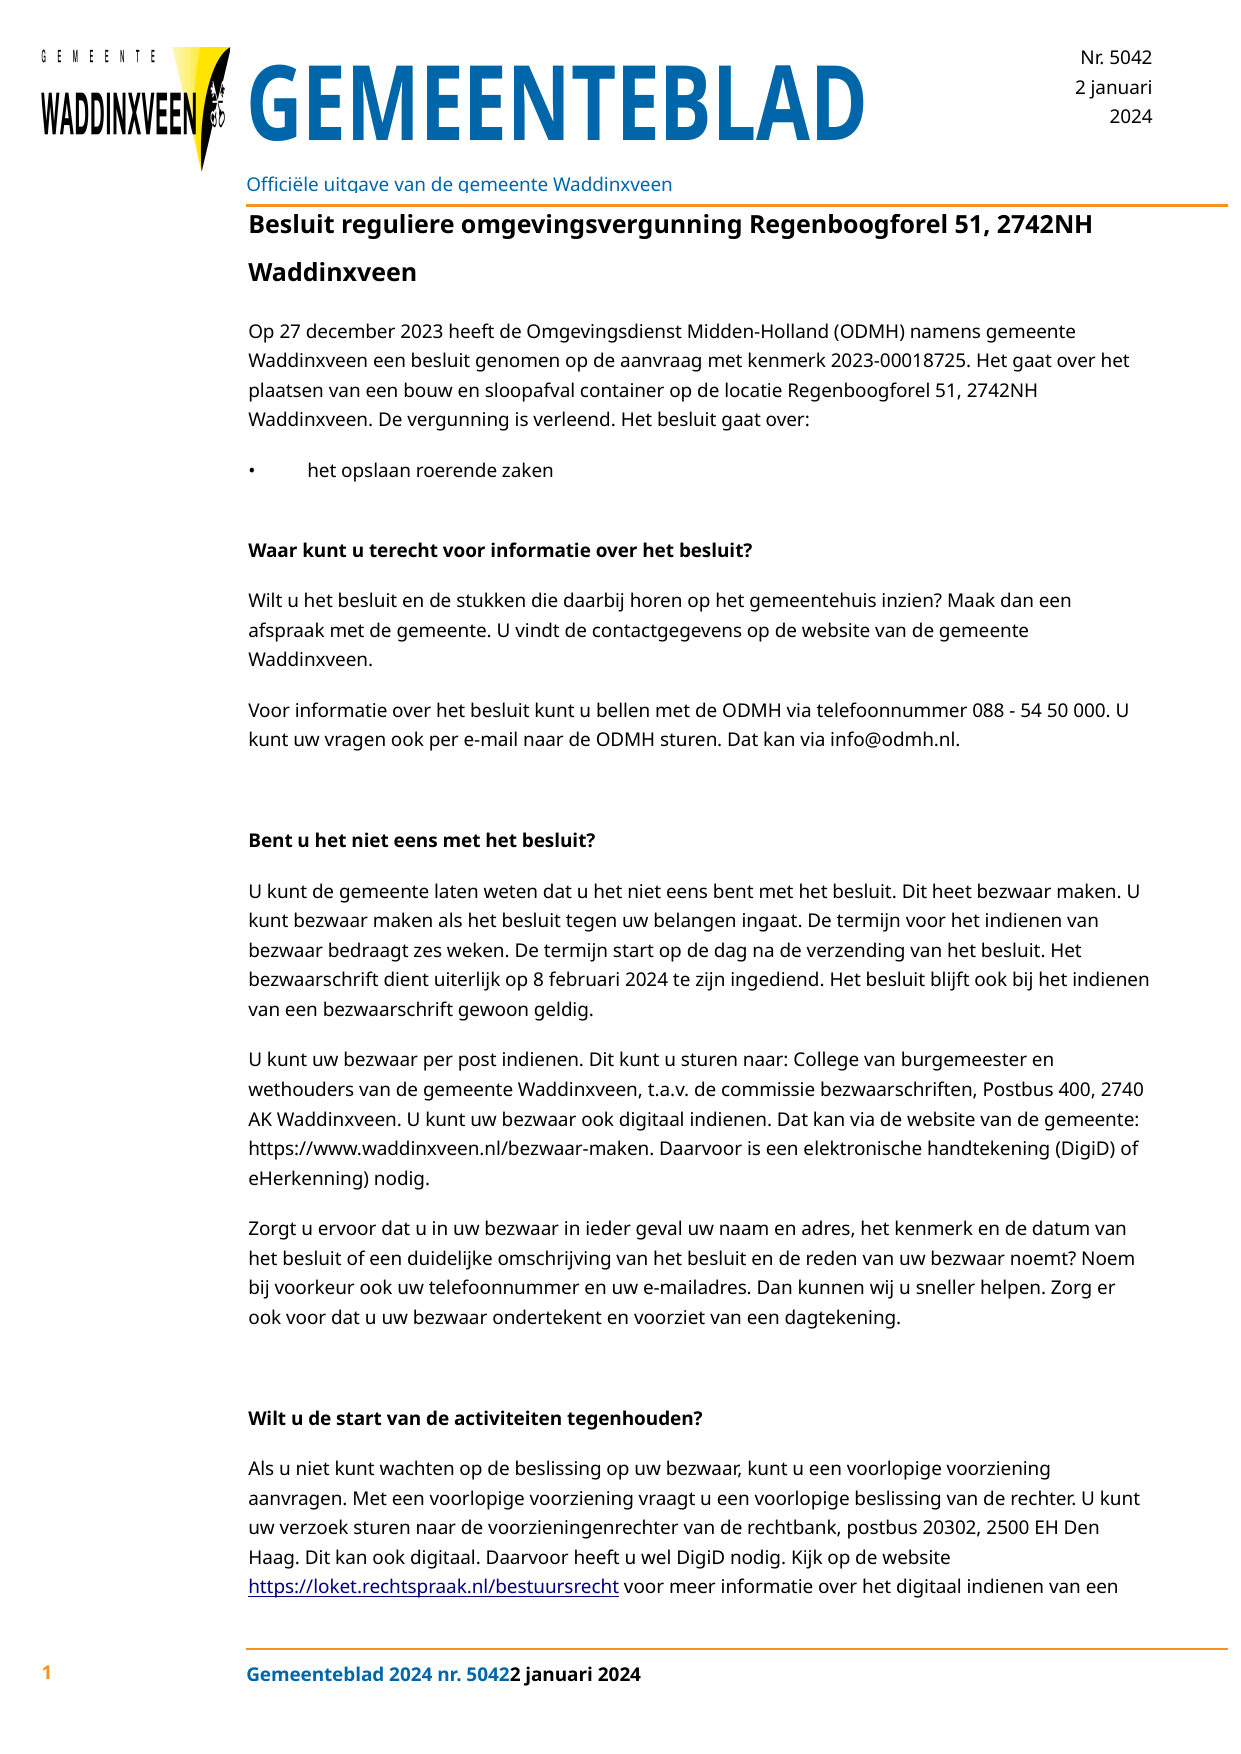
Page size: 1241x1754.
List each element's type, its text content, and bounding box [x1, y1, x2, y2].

text Voor informatie over het besluit kunt u bellen met de ODMH via telefoonnummer 088 - 54 50 000. U kunt uw vragen ook per e-mail naar de ODMH sturen. Dat kan via info@odmh.nl. [248, 697, 1152, 752]
text Wilt u het besluit en de stukken die daarbij horen op het gemeentehuis inzien? Maak dan een afspraak met de gemeente. U vindt de contactgegevens op de website van de gemeente Waddinxveen. [248, 587, 1152, 672]
picture [41, 47, 231, 172]
text Waar kunt u terecht voor informatie over het besluit? [248, 537, 1152, 563]
text U kunt de gemeente laten weten dat u het niet eens bent met het besluit. Dit heet bezwaar maken. U kunt bezwaar maken als het besluit tegen uw belangen ingaat. De termijn voor het indienen van bezwaar bedraagt zes weken. De termijn start op de dag na de verzending van het besluit. Het bezwaarschrift dient uiterlijk op 8 februari 2024 te zijn ingediend. Het besluit blijft ook bij het indienen van een bezwaarschrift gewoon geldig. [248, 878, 1152, 1022]
text Wilt u de start van de activiteiten tegenhouden? [248, 1405, 1152, 1431]
text Bent u het niet eens met het besluit? [248, 827, 1152, 853]
text Zorgt u ervoor dat u in uw bezwaar in ieder geval uw naam en adres, het kenmerk en de datum van het besluit of een duidelijke omschrijving van het besluit en de reden van uw bezwaar noemt? Noem bij voorkeur ook uw telefoonnummer en uw e-mailadres. Dan kunnen wij u sneller helpen. Zorg er ook voor dat u uw bezwaar ondertekent en voorziet van een dagtekening. [248, 1215, 1152, 1330]
list het opslaan roerende zaken [248, 457, 1152, 483]
text Als u niet kunt wachten op de beslissing op uw bezwaar, kunt u een voorlopige voorziening aanvragen. Met een voorlopige voorziening vraagt u een voorlopige beslissing van de rechter. U kunt uw verzoek sturen naar de voorzieningenrechter van de rechtbank, postbus 20302, 2500 EH Den Haag. Dit kan ook digitaal. Daarvoor heeft u wel DigiD nodig. Kijk op de website https://loket.rechtspraak.nl/bestuursrecht voor meer informatie over het digitaal indienen van een [248, 1455, 1152, 1599]
text Besluit reguliere omgevingsvergunning Regenboogforel 51, 2742NH Waddinxveen [248, 207, 1152, 288]
text U kunt uw bezwaar per post indienen. Dit kunt u sturen naar: College van burgemeester en wethouders van de gemeente Waddinxveen, t.a.v. de commissie bezwaarschriften, Postbus 400, 2740 AK Waddinxveen. U kunt uw bezwaar ook digitaal indienen. Dat kan via de website van de gemeente: https://www.waddinxveen.nl/bezwaar-maken. Daarvoor is een elektronische handtekening (DigiD) of eHerkenning) nodig. [248, 1047, 1152, 1191]
text Op 27 december 2023 heeft de Omgevingsdienst Midden-Holland (ODMH) namens gemeente Waddinxveen een besluit genomen op de aanvraag met kenmerk 2023-00018725. Het gaat over het plaatsen van een bouw en sloopafval container op de locatie Regenboogforel 51, 2742NH Waddinxveen. De vergunning is verleend. Het besluit gaat over: [248, 318, 1152, 432]
